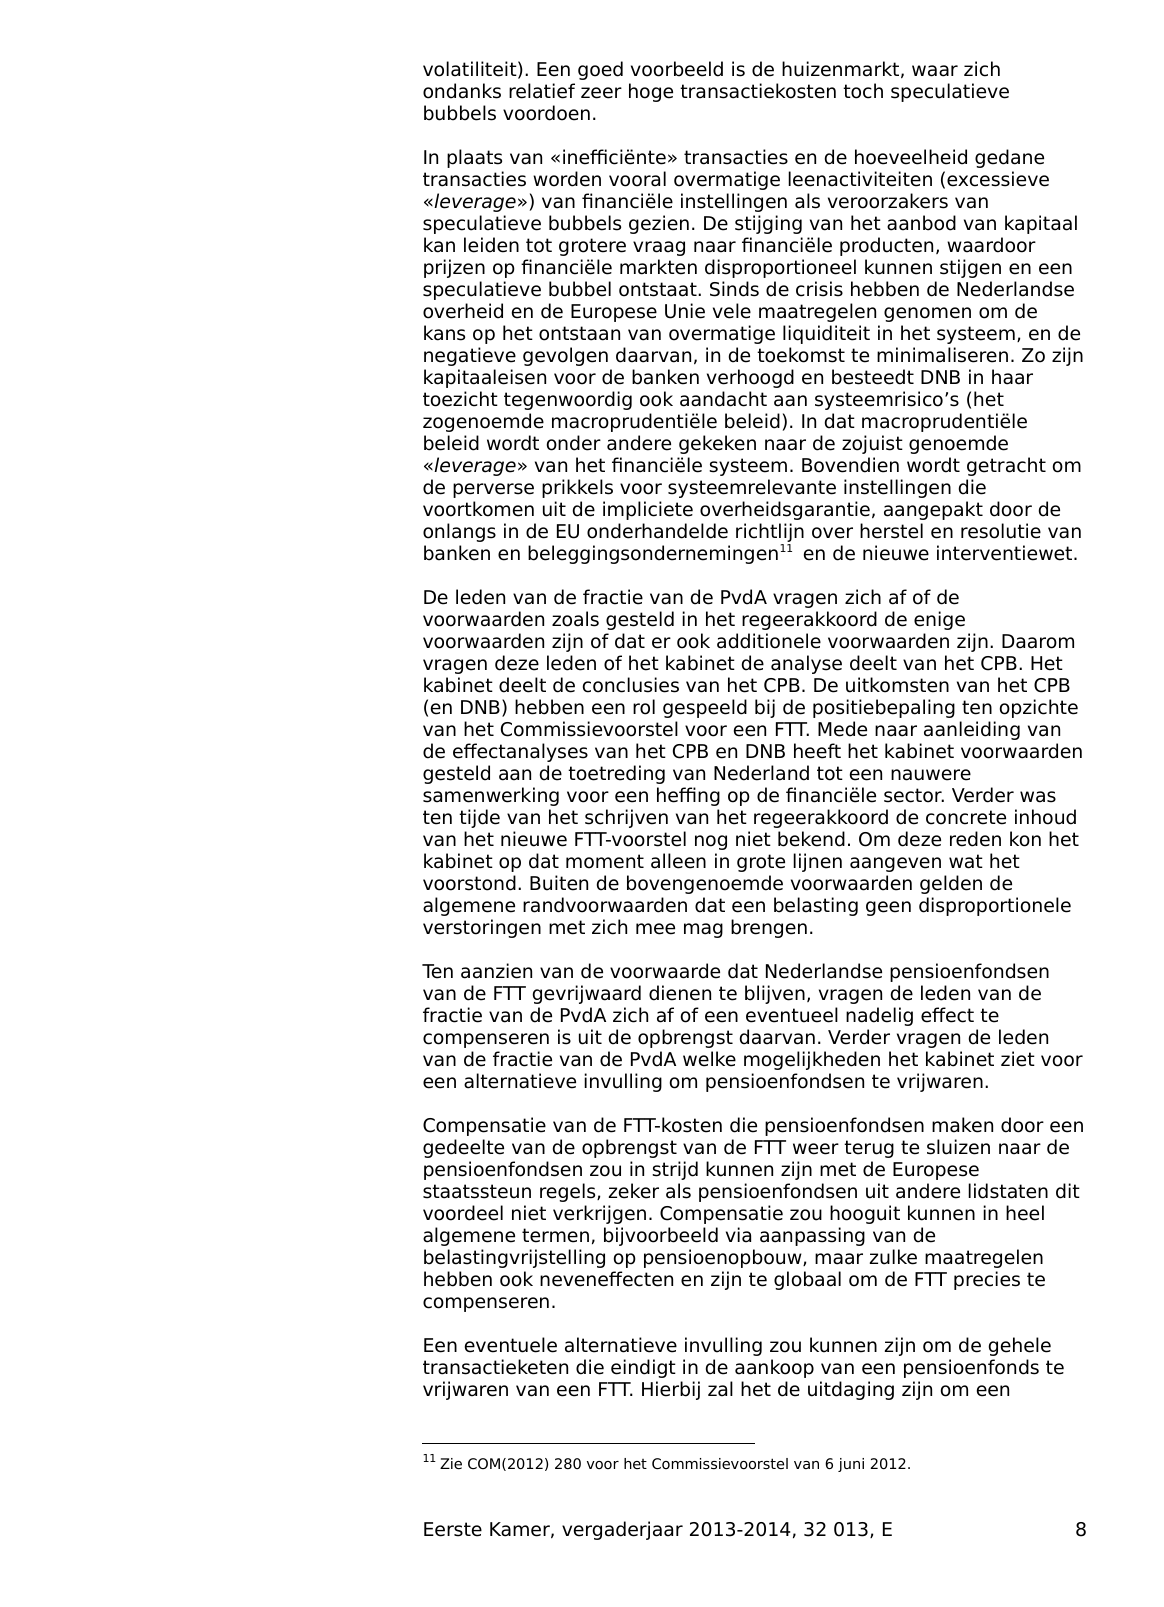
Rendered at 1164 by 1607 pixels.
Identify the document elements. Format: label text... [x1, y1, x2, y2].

text volatiliteit). Een goed voorbeeld is de huizenmarkt, waar zich ondanks relatief zeer hoge transactiekosten toch speculatieve bubbels voordoen. [422, 59, 1087, 125]
text In plaats van «inefficiënte» transacties en de hoeveelheid gedane transacties worden vooral overmatige leenactiviteiten (excessieve «leverage») van financiële instellingen als veroorzakers van speculatieve bubbels gezien. De stijging van het aanbod van kapitaal kan leiden tot grotere vraag naar financiële producten, waardoor prijzen op financiële markten disproportioneel kunnen stijgen en een speculatieve bubbel ontstaat. Sinds de crisis hebben de Nederlandse overheid en de Europese Unie vele maatregelen genomen om de kans op het ontstaan van overmatige liquiditeit in het systeem, en de negatieve gevolgen daarvan, in de toekomst te minimaliseren. Zo zijn kapitaaleisen voor de banken verhoogd en besteedt DNB in haar toezicht tegenwoordig ook aandacht aan systeemrisico’s (het zogenoemde macroprudentiële beleid). In dat macroprudentiële beleid wordt onder andere gekeken naar de zojuist genoemde «leverage» van het financiële systeem. Bovendien wordt getracht om de perverse prikkels voor systeemrelevante instellingen die voortkomen uit de impliciete overheidsgarantie, aangepakt door de onlangs in de EU onderhandelde richtlijn over herstel en resolutie van banken en beleggingsondernemingen en de nieuwe interventiewet. [422, 147, 1087, 565]
text De leden van de fractie van de PvdA vragen zich af of de voorwaarden zoals gesteld in het regeerakkoord de enige voorwaarden zijn of dat er ook additionele voorwaarden zijn. Daarom vragen deze leden of het kabinet de analyse deelt van het CPB. Het kabinet deelt de conclusies van het CPB. De uitkomsten van het CPB (en DNB) hebben een rol gespeeld bij de positiebepaling ten opzichte van het Commissievoorstel voor een FTT. Mede naar aanleiding van de effectanalyses van het CPB en DNB heeft het kabinet voorwaarden gesteld aan de toetreding van Nederland tot een nauwere samenwerking voor een heffing op de financiële sector. Verder was ten tijde van het schrijven van het regeerakkoord de concrete inhoud van het nieuwe FTT-voorstel nog niet bekend. Om deze reden kon het kabinet op dat moment alleen in grote lijnen aangeven wat het voorstond. Buiten de bovengenoemde voorwaarden gelden de algemene randvoorwaarden dat een belasting geen disproportionele verstoringen met zich mee mag brengen. [422, 587, 1087, 939]
text Ten aanzien van de voorwaarde dat Nederlandse pensioenfondsen van de FTT gevrijwaard dienen te blijven, vragen de leden van de fractie van de PvdA zich af of een eventueel nadelig effect te compenseren is uit de opbrengst daarvan. Verder vragen de leden van de fractie van de PvdA welke mogelijkheden het kabinet ziet voor een alternatieve invulling om pensioenfondsen te vrijwaren. [422, 961, 1087, 1093]
text Compensatie van de FTT-kosten die pensioenfondsen maken door een gedeelte van de opbrengst van de FTT weer terug te sluizen naar de pensioenfondsen zou in strijd kunnen zijn met de Europese staatssteun regels, zeker als pensioenfondsen uit andere lidstaten dit voordeel niet verkrijgen. Compensatie zou hooguit kunnen in heel algemene termen, bijvoorbeeld via aanpassing van de belastingvrijstelling op pensioenopbouw, maar zulke maatregelen hebben ook neveneffecten en zijn te globaal om de FTT precies te compenseren. [422, 1115, 1087, 1313]
text Zie COM(2012) 280 voor het Commissievoorstel van 6 juni 2012. [422, 1452, 1087, 1474]
text Een eventuele alternatieve invulling zou kunnen zijn om de gehele transactieketen die eindigt in de aankoop van een pensioenfonds te vrijwaren van een FTT. Hierbij zal het de uitdaging zijn om een [422, 1335, 1087, 1401]
